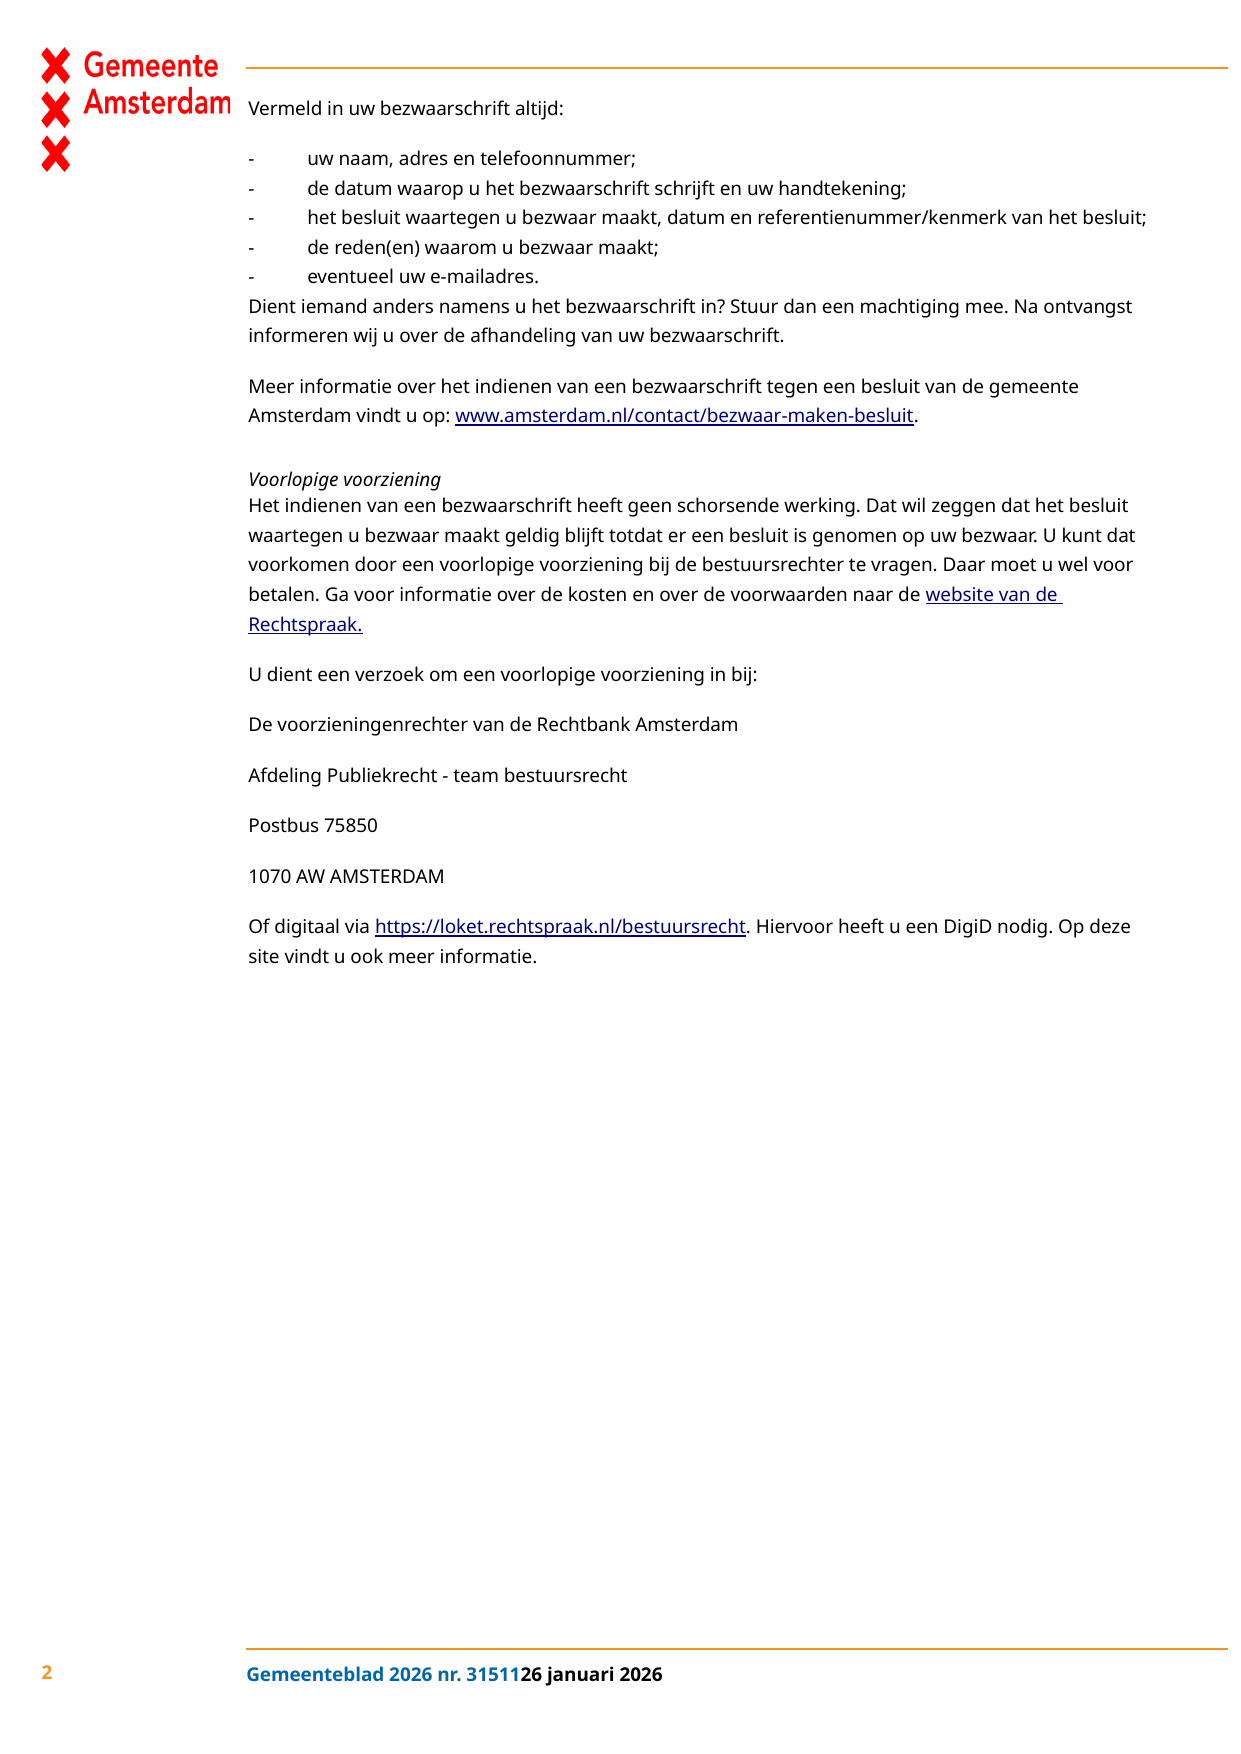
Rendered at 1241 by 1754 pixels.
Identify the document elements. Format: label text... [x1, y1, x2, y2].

text De voorzieningenrechter van de Rechtbank Amsterdam [248, 712, 1152, 737]
text Meer informatie over het indienen van een bezwaarschrift tegen een besluit van de gemeente Amsterdam vindt u op: www.amsterdam.nl/contact/bezwaar-maken-besluit. [248, 373, 1152, 428]
text Het indienen van een bezwaarschrift heeft geen schorsende werking. Dat wil zeggen dat het besluit waartegen u bezwaar maakt geldig blijft totdat er een besluit is genomen op uw bezwaar. U kunt dat voorkomen door een voorlopige voorziening bij de bestuursrechter te vragen. Daar moet u wel voor betalen. Ga voor informatie over de kosten en over de voorwaarden naar de website van de Rechtspraak. [248, 492, 1152, 636]
text Afdeling Publiekrecht - team bestuursrecht [248, 762, 1152, 788]
picture [41, 47, 231, 172]
text Vermeld in uw bezwaarschrift altijd: [248, 95, 1152, 121]
text Of digitaal via https://loket.rechtspraak.nl/bestuursrecht. Hiervoor heeft u een DigiD nodig. Op deze site vindt u ook meer informatie. [248, 913, 1152, 968]
list uw naam, adres en telefoonnummer; [248, 145, 1152, 171]
text U dient een verzoek om een voorlopige voorziening in bij: [248, 661, 1152, 687]
text Voorlopige voorziening [248, 467, 1152, 492]
text 1070 AW AMSTERDAM [248, 863, 1152, 888]
list de datum waarop u het bezwaarschrift schrijft en uw handtekening; [248, 175, 1152, 201]
list het besluit waartegen u bezwaar maakt, datum en referentienummer/kenmerk van het besluit; [248, 204, 1152, 230]
list de reden(en) waarom u bezwaar maakt; [248, 234, 1152, 260]
text Dient iemand anders namens u het bezwaarschrift in? Stuur dan een machtiging mee. Na ontvangst informeren wij u over de afhandeling van uw bezwaarschrift. [248, 293, 1152, 348]
text Postbus 75850 [248, 812, 1152, 838]
list eventueel uw e-mailadres. [248, 263, 1152, 289]
